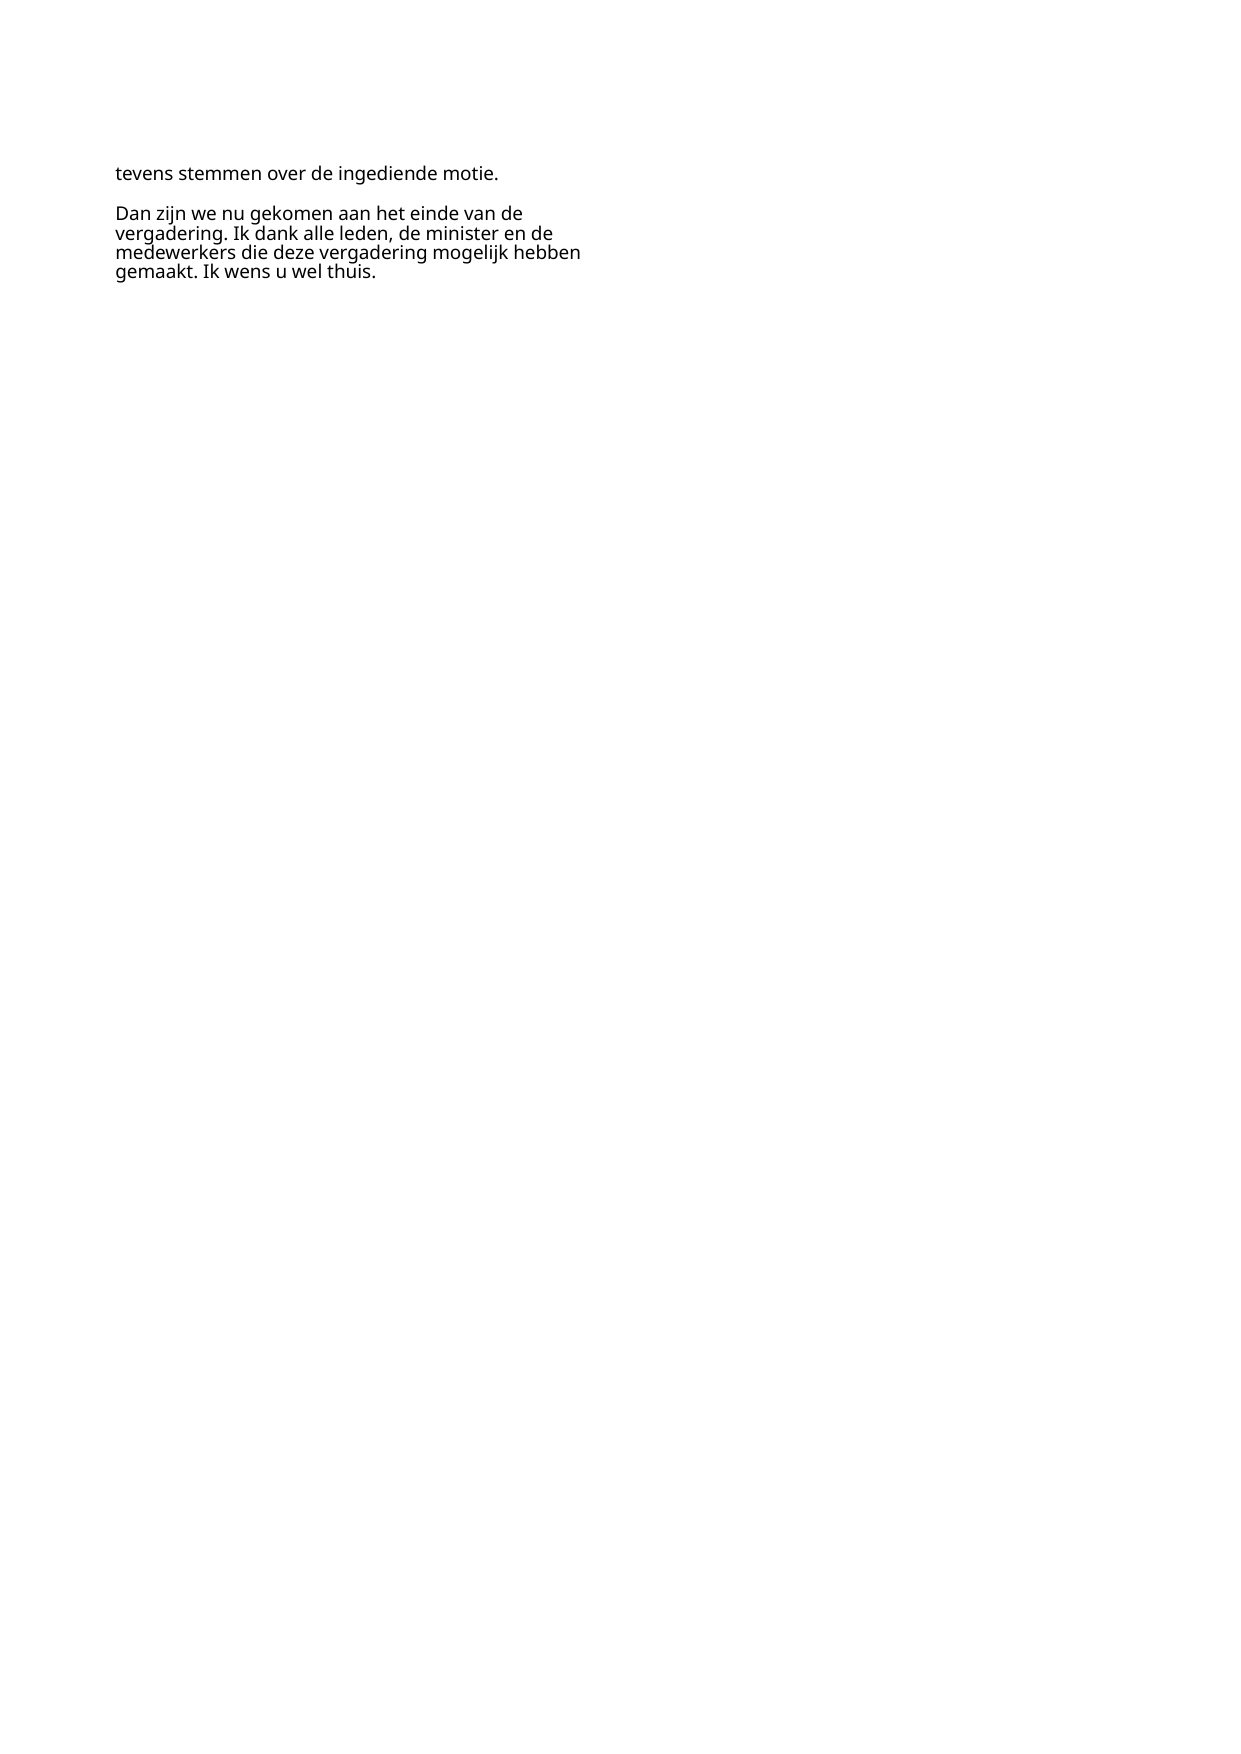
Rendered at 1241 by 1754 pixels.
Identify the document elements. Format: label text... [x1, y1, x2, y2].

text tevens stemmen over de ingediende motie. [115, 165, 605, 184]
text Dan zijn we nu gekomen aan het einde van de vergadering. Ik dank alle leden, de minister en de medewerkers die deze vergadering mogelijk hebben gemaakt. Ik wens u wel thuis. [115, 205, 605, 282]
